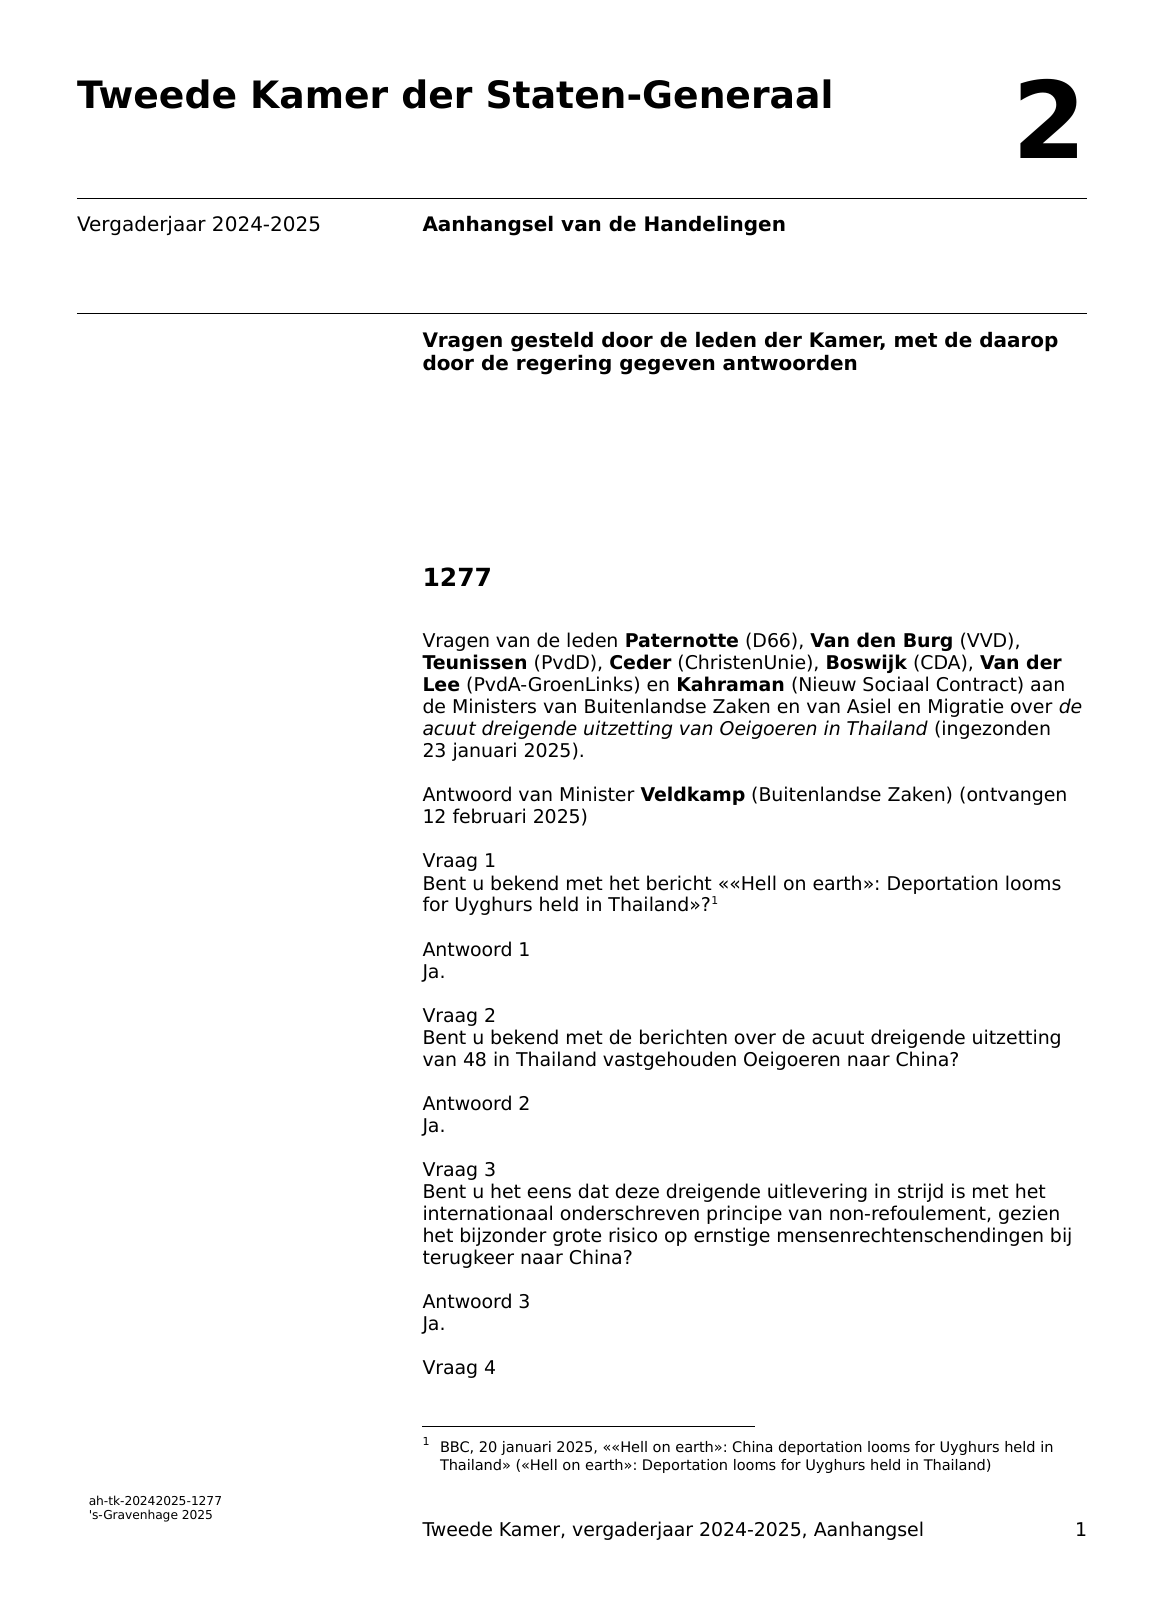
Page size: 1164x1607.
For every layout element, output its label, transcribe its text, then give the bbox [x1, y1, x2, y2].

text Antwoord van Minister Veldkamp (Buitenlandse Zaken) (ontvangen 12 februari 2025) [422, 784, 1087, 828]
text Antwoord 2 [422, 1093, 1087, 1115]
text Vraag 2 [422, 1005, 1087, 1027]
text BBC, 20 januari 2025, ««Hell on earth»: China deportation looms for Uyghurs held in Thailand» («Hell on earth»: Deportation looms for Uyghurs held in Thailand) [422, 1435, 1087, 1474]
text Ja. [422, 1115, 1087, 1137]
table_cell Vergaderjaar 2024-2025 [77, 199, 422, 313]
text Vragen van de leden Paternotte (D66), Van den Burg (VVD), Teunissen (PvdD), Ceder (ChristenUnie), Boswijk (CDA), Van der Lee (PvdA-GroenLinks) en Kahraman (Nieuw Sociaal Contract) aan de Ministers van Buitenlandse Zaken en van Asiel en Migratie over de acuut dreigende uitzetting van Oeigoeren in Thailand (ingezonden 23 januari 2025). [422, 630, 1087, 762]
text Vraag 4 [422, 1357, 1087, 1379]
text Bent u bekend met de berichten over de acuut dreigende uitzetting van 48 in Thailand vastgehouden Oeigoeren naar China? [422, 1027, 1087, 1071]
text Vraag 3 [422, 1159, 1087, 1181]
text Ja. [422, 1313, 1087, 1335]
table_cell Aanhangsel van de Handelingen [422, 199, 1087, 313]
text Vraag 1 [422, 850, 1087, 872]
table_header 2 [886, 59, 1087, 198]
text Bent u het eens dat deze dreigende uitlevering in strijd is met het internationaal onderschreven principe van non-refoulement, gezien het bijzonder grote risico op ernstige mensenrechtenschendingen bij terugkeer naar China? [422, 1181, 1087, 1269]
text 1277 [422, 563, 1087, 592]
text Ja. [422, 961, 1087, 982]
table_cell [77, 314, 422, 375]
table_cell Vragen gesteld door de leden der Kamer, met de daarop door de regering gegeven antwoorden [422, 314, 1087, 375]
text Antwoord 1 [422, 938, 1087, 961]
text Bent u bekend met het bericht ««Hell on earth»: Deportation looms for Uyghurs held in Thailand»? [422, 872, 1087, 916]
text 's-Gravenhage 2025 [88, 1508, 323, 1522]
text ah-tk-20242025-1277 [88, 1494, 323, 1508]
table_header Tweede Kamer der Staten-Generaal [77, 59, 886, 198]
text Antwoord 3 [422, 1291, 1087, 1313]
